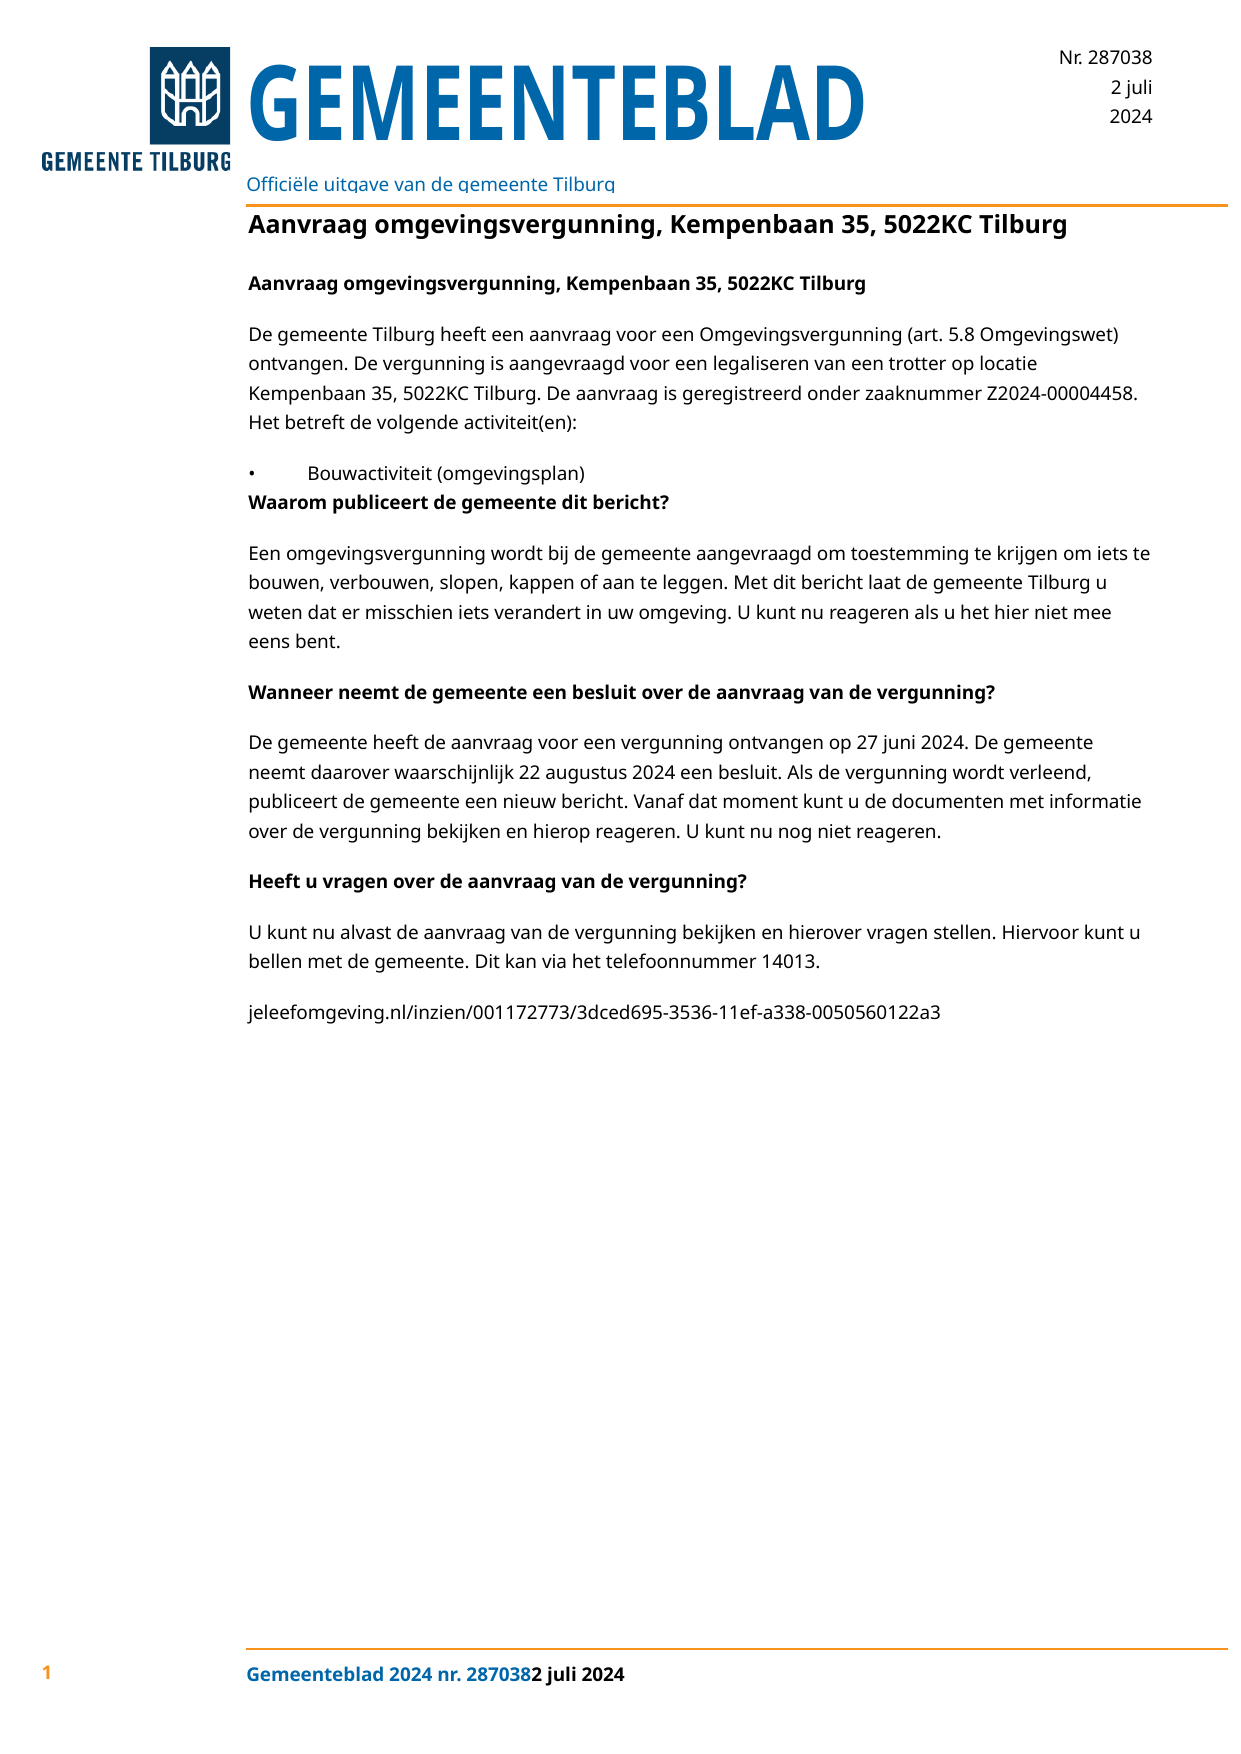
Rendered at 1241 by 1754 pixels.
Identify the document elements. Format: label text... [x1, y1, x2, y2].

text Wanneer neemt de gemeente een besluit over de aanvraag van de vergunning? [248, 679, 1152, 705]
text Aanvraag omgevingsvergunning, Kempenbaan 35, 5022KC Tilburg [248, 207, 1152, 241]
text De gemeente Tilburg heeft een aanvraag voor een Omgevingsvergunning (art. 5.8 Omgevingswet) ontvangen. De vergunning is aangevraagd voor een legaliseren van een trotter op locatie Kempenbaan 35, 5022KC Tilburg. De aanvraag is geregistreerd onder zaaknummer Z2024-00004458. Het betreft de volgende activiteit(en): [248, 321, 1152, 435]
list Bouwactiviteit (omgevingsplan) [248, 460, 1152, 486]
text De gemeente heeft de aanvraag voor een vergunning ontvangen op 27 juni 2024. De gemeente neemt daarover waarschijnlijk 22 augustus 2024 een besluit. Als de vergunning wordt verleend, publiceert de gemeente een nieuw bericht. Vanaf dat moment kunt u de documenten met informatie over de vergunning bekijken en hierop reageren. U kunt nu nog niet reageren. [248, 729, 1152, 844]
text U kunt nu alvast de aanvraag van de vergunning bekijken en hierover vragen stellen. Hiervoor kunt u bellen met de gemeente. Dit kan via het telefoonnummer 14013. [248, 919, 1152, 974]
text Een omgevingsvergunning wordt bij de gemeente aangevraagd om toestemming te krijgen om iets te bouwen, verbouwen, slopen, kappen of aan te leggen. Met dit bericht laat de gemeente Tilburg u weten dat er misschien iets verandert in uw omgeving. U kunt nu reageren als u het hier niet mee eens bent. [248, 540, 1152, 654]
text Heeft u vragen over de aanvraag van de vergunning? [248, 869, 1152, 894]
text Aanvraag omgevingsvergunning, Kempenbaan 35, 5022KC Tilburg [248, 270, 1152, 296]
picture [41, 47, 231, 172]
text Waarom publiceert de gemeente dit bericht? [248, 489, 1152, 515]
text jeleefomgeving.nl/inzien/001172773/3dced695-3536-11ef-a338-0050560122a3 [248, 999, 1152, 1025]
